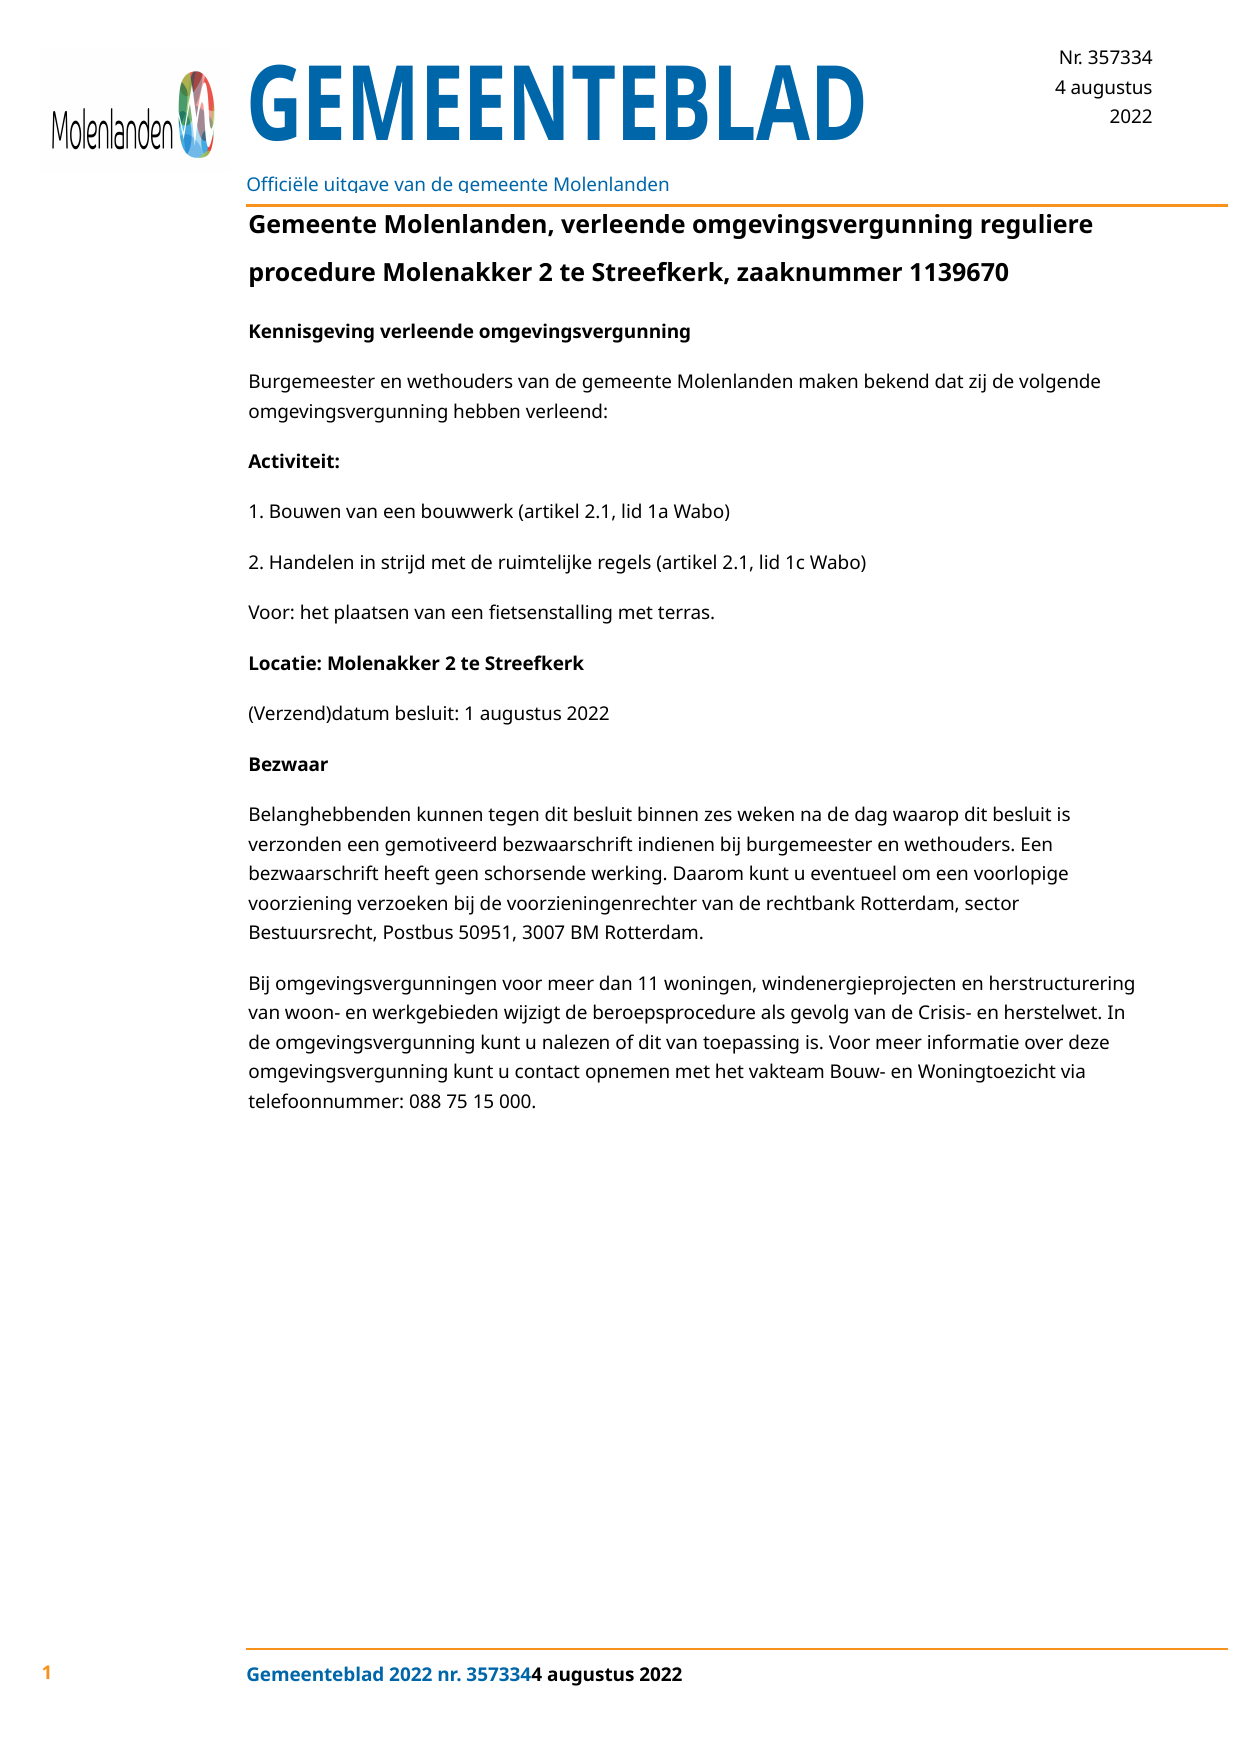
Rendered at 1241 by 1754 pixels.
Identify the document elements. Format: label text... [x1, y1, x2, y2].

text Bij omgevingsvergunningen voor meer dan 11 woningen, windenergieprojecten en herstructurering van woon- en werkgebieden wijzigt de beroepsprocedure als gevolg van de Crisis- en herstelwet. In de omgevingsvergunning kunt u nalezen of dit van toepassing is. Voor meer informatie over deze omgevingsvergunning kunt u contact opnemen met het vakteam Bouw- en Woningtoezicht via telefoonnummer: 088 75 15 000. [248, 970, 1152, 1114]
text Locatie: Molenakker 2 te Streefkerk [248, 650, 1152, 676]
text 1. Bouwen van een bouwwerk (artikel 2.1, lid 1a Wabo) [248, 499, 1152, 524]
text Bezwaar [248, 751, 1152, 777]
text Belanghebbenden kunnen tegen dit besluit binnen zes weken na de dag waarop dit besluit is verzonden een gemotiveerd bezwaarschrift indienen bij burgemeester en wethouders. Een bezwaarschrift heeft geen schorsende werking. Daarom kunt u eventueel om een voorlopige voorziening verzoeken bij de voorzieningenrechter van de rechtbank Rotterdam, sector Bestuursrecht, Postbus 50951, 3007 BM Rotterdam. [248, 801, 1152, 945]
text (Verzend)datum besluit: 1 augustus 2022 [248, 700, 1152, 726]
text 2. Handelen in strijd met de ruimtelijke regels (artikel 2.1, lid 1c Wabo) [248, 549, 1152, 575]
text Gemeente Molenlanden, verleende omgevingsvergunning reguliere procedure Molenakker 2 te Streefkerk, zaaknummer 1139670 [248, 207, 1152, 288]
text Kennisgeving verleende omgevingsvergunning [248, 318, 1152, 344]
text Activiteit: [248, 448, 1152, 474]
text Voor: het plaatsen van een fietsenstalling met terras. [248, 599, 1152, 625]
text Burgemeester en wethouders van de gemeente Molenlanden maken bekend dat zij de volgende omgevingsvergunning hebben verleend: [248, 368, 1152, 424]
picture [41, 47, 231, 172]
